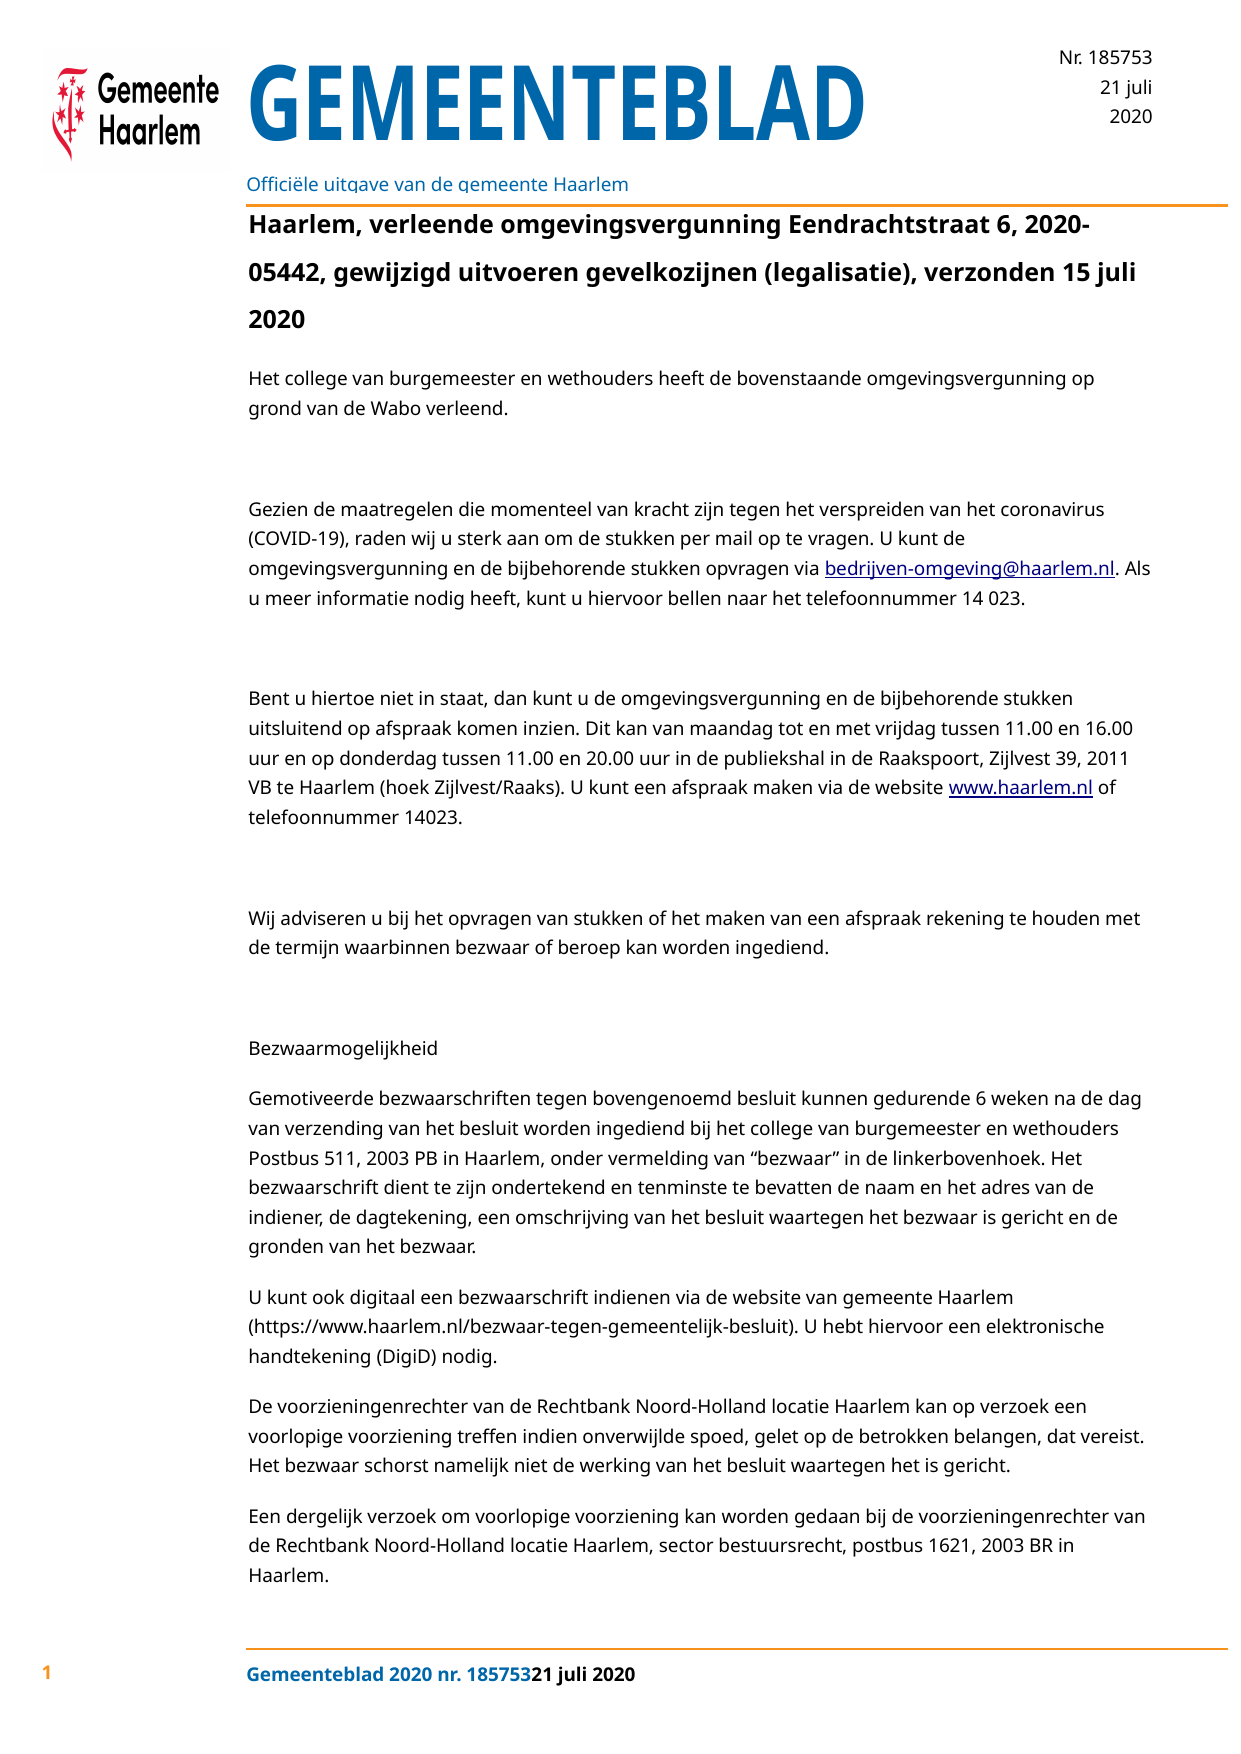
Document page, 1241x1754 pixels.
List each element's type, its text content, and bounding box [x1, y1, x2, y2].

text U kunt ook digitaal een bezwaarschrift indienen via de website van gemeente Haarlem (https://www.haarlem.nl/bezwaar-tegen-gemeentelijk-besluit). U hebt hiervoor een elektronische handtekening (DigiD) nodig. [248, 1284, 1152, 1369]
text Gezien de maatregelen die momenteel van kracht zijn tegen het verspreiden van het coronavirus (COVID-19), raden wij u sterk aan om de stukken per mail op te vragen. U kunt de omgevingsvergunning en de bijbehorende stukken opvragen via bedrijven-omgeving@haarlem.nl. Als u meer informatie nodig heeft, kunt u hiervoor bellen naar het telefoonnummer 14 023. [248, 496, 1152, 610]
text Het college van burgemeester en wethouders heeft de bovenstaande omgevingsvergunning op grond van de Wabo verleend. [248, 366, 1152, 421]
text Een dergelijk verzoek om voorlopige voorziening kan worden gedaan bij de voorzieningenrechter van de Rechtbank Noord-Holland locatie Haarlem, sector bestuursrecht, postbus 1621, 2003 BR in Haarlem. [248, 1503, 1152, 1588]
text Gemotiveerde bezwaarschriften tegen bovengenoemd besluit kunnen gedurende 6 weken na de dag van verzending van het besluit worden ingediend bij het college van burgemeester en wethouders Postbus 511, 2003 PB in Haarlem, onder vermelding van “bezwaar” in de linkerbovenhoek. Het bezwaarschrift dient te zijn ondertekend en tenminste te bevatten de naam en het adres van de indiener, de dagtekening, een omschrijving van het besluit waartegen het bezwaar is gericht en de gronden van het bezwaar. [248, 1086, 1152, 1259]
text De voorzieningenrechter van de Rechtbank Noord-Holland locatie Haarlem kan op verzoek een voorlopige voorziening treffen indien onverwijlde spoed, gelet op de betrokken belangen, dat vereist. Het bezwaar schorst namelijk niet de werking van het besluit waartegen het is gericht. [248, 1393, 1152, 1478]
text Haarlem, verleende omgevingsvergunning Eendrachtstraat 6, 2020-05442, gewijzigd uitvoeren gevelkozijnen (legalisatie), verzonden 15 juli 2020 [248, 207, 1152, 336]
text Bent u hiertoe niet in staat, dan kunt u de omgevingsvergunning en de bijbehorende stukken uitsluitend op afspraak komen inzien. Dit kan van maandag tot en met vrijdag tussen 11.00 en 16.00 uur en op donderdag tussen 11.00 en 20.00 uur in de publiekshal in de Raakspoort, Zijlvest 39, 2011 VB te Haarlem (hoek Zijlvest/Raaks). U kunt een afspraak maken via de website www.haarlem.nl of telefoonnummer 14023. [248, 686, 1152, 829]
picture [41, 47, 231, 172]
text Wij adviseren u bij het opvragen van stukken of het maken van een afspraak rekening te houden met de termijn waarbinnen bezwaar of beroep kan worden ingediend. [248, 905, 1152, 960]
text Bezwaarmogelijkheid [248, 1035, 1152, 1061]
